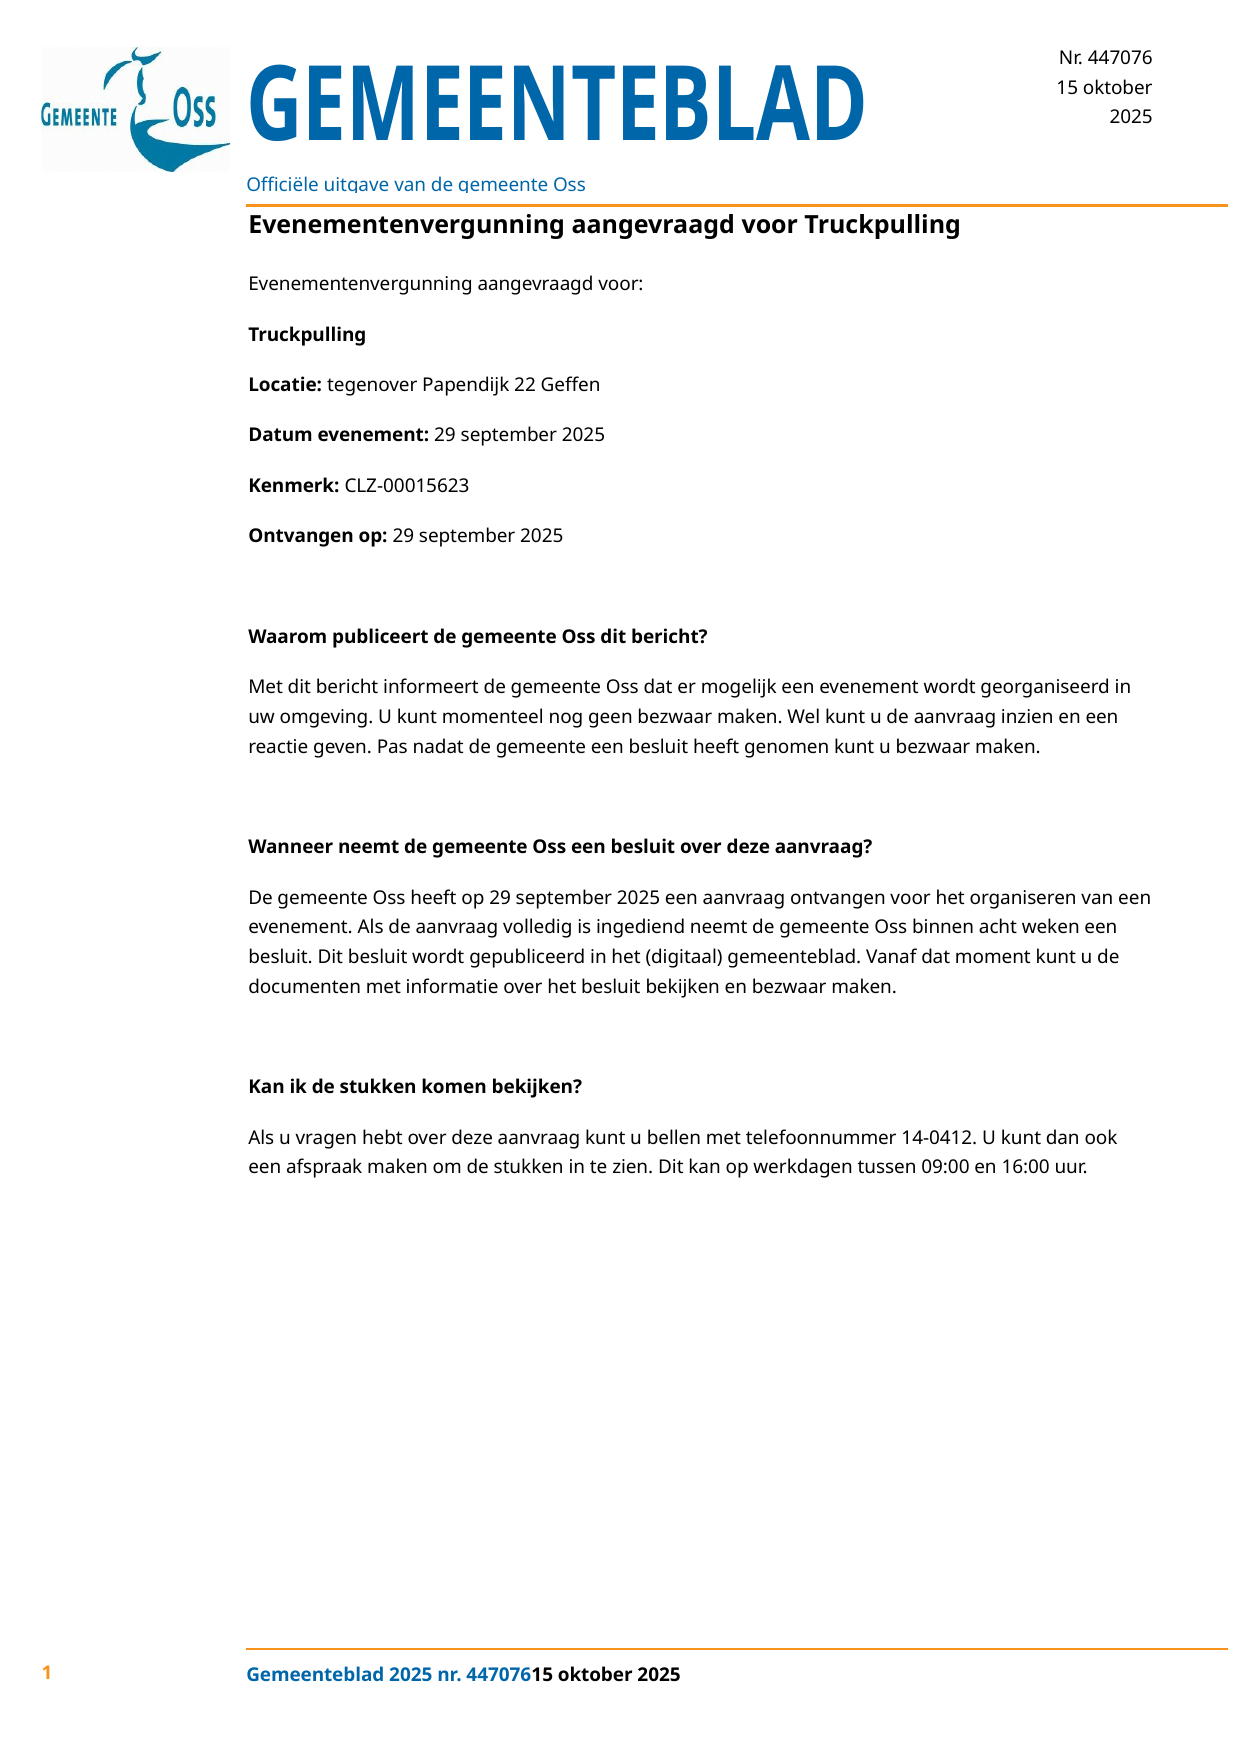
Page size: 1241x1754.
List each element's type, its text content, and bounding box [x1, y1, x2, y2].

text Kan ik de stukken komen bekijken? [248, 1074, 1152, 1099]
text Evenementenvergunning aangevraagd voor: [248, 270, 1152, 296]
text Datum evenement: 29 september 2025 [248, 422, 1152, 447]
text Wanneer neemt de gemeente Oss een besluit over deze aanvraag? [248, 834, 1152, 859]
text De gemeente Oss heeft op 29 september 2025 een aanvraag ontvangen voor het organiseren van een evenement. Als de aanvraag volledig is ingediend neemt de gemeente Oss binnen acht weken een besluit. Dit besluit wordt gepubliceerd in het (digitaal) gemeenteblad. Vanaf dat moment kunt u de documenten met informatie over het besluit bekijken en bezwaar maken. [248, 884, 1152, 998]
text Met dit bericht informeert de gemeente Oss dat er mogelijk een evenement wordt georganiseerd in uw omgeving. U kunt momenteel nog geen bezwaar maken. Wel kunt u de aanvraag inzien en een reactie geven. Pas nadat de gemeente een besluit heeft genomen kunt u bezwaar maken. [248, 674, 1152, 758]
text Locatie: tegenover Papendijk 22 Geffen [248, 371, 1152, 397]
text Truckpulling [248, 321, 1152, 346]
text Waarom publiceert de gemeente Oss dit bericht? [248, 623, 1152, 649]
text Ontvangen op: 29 september 2025 [248, 522, 1152, 548]
picture [41, 47, 231, 172]
text Kenmerk: CLZ-00015623 [248, 472, 1152, 498]
text Als u vragen hebt over deze aanvraag kunt u bellen met telefoonnummer 14-0412. U kunt dan ook een afspraak maken om de stukken in te zien. Dit kan op werkdagen tussen 09:00 en 16:00 uur. [248, 1124, 1152, 1179]
text Evenementenvergunning aangevraagd voor Truckpulling [248, 207, 1152, 241]
